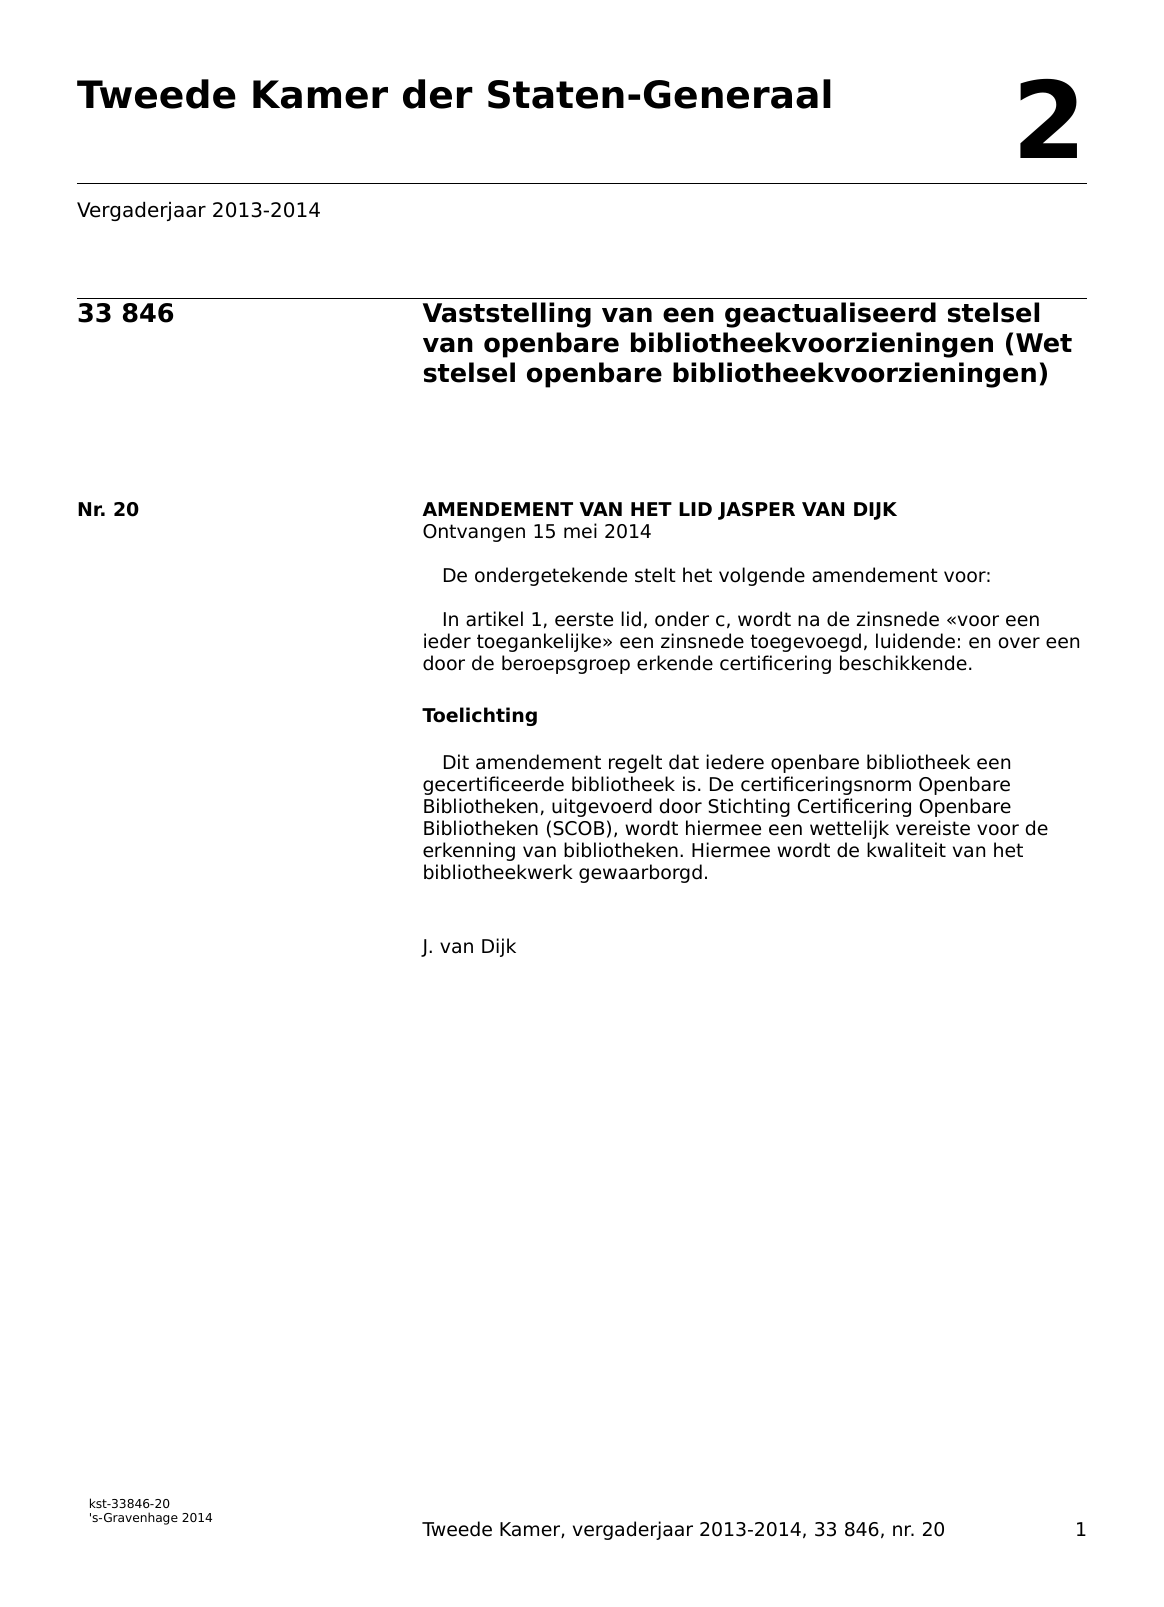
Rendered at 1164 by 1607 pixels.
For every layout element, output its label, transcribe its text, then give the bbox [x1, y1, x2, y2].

text De ondergetekende stelt het volgende amendement voor: [422, 565, 1087, 587]
text 's-Gravenhage 2014 [88, 1511, 323, 1525]
subtitle 33 846 Vaststelling van een geactualiseerd stelsel van openbare bibliotheekvoorzieningen (Wet stelsel openbare bibliotheekvoorzieningen) [77, 299, 1087, 388]
table_header Tweede Kamer der Staten-Generaal [77, 59, 886, 183]
text Ontvangen 15 mei 2014 [422, 521, 1087, 543]
table_header 2 [886, 59, 1087, 183]
subtitle Nr. 20 AMENDEMENT VAN HET LID JASPER VAN DIJK [77, 499, 1087, 521]
text J. van Dijk [422, 914, 1087, 958]
subtitle Toelichting [422, 705, 1087, 727]
text Dit amendement regelt dat iedere openbare bibliotheek een gecertificeerde bibliotheek is. De certificeringsnorm Openbare Bibliotheken, uitgevoerd door Stichting Certificering Openbare Bibliotheken (SCOB), wordt hiermee een wettelijk vereiste voor de erkenning van bibliotheken. Hiermee wordt de kwaliteit van het bibliotheekwerk gewaarborgd. [422, 752, 1087, 884]
text kst-33846-20 [88, 1497, 323, 1511]
text In artikel 1, eerste lid, onder c, wordt na de zinsnede «voor een ieder toegankelijke» een zinsnede toegevoegd, luidende: en over een door de beroepsgroep erkende certificering beschikkende. [422, 609, 1087, 675]
table_cell Vergaderjaar 2013-2014 [77, 184, 1087, 298]
